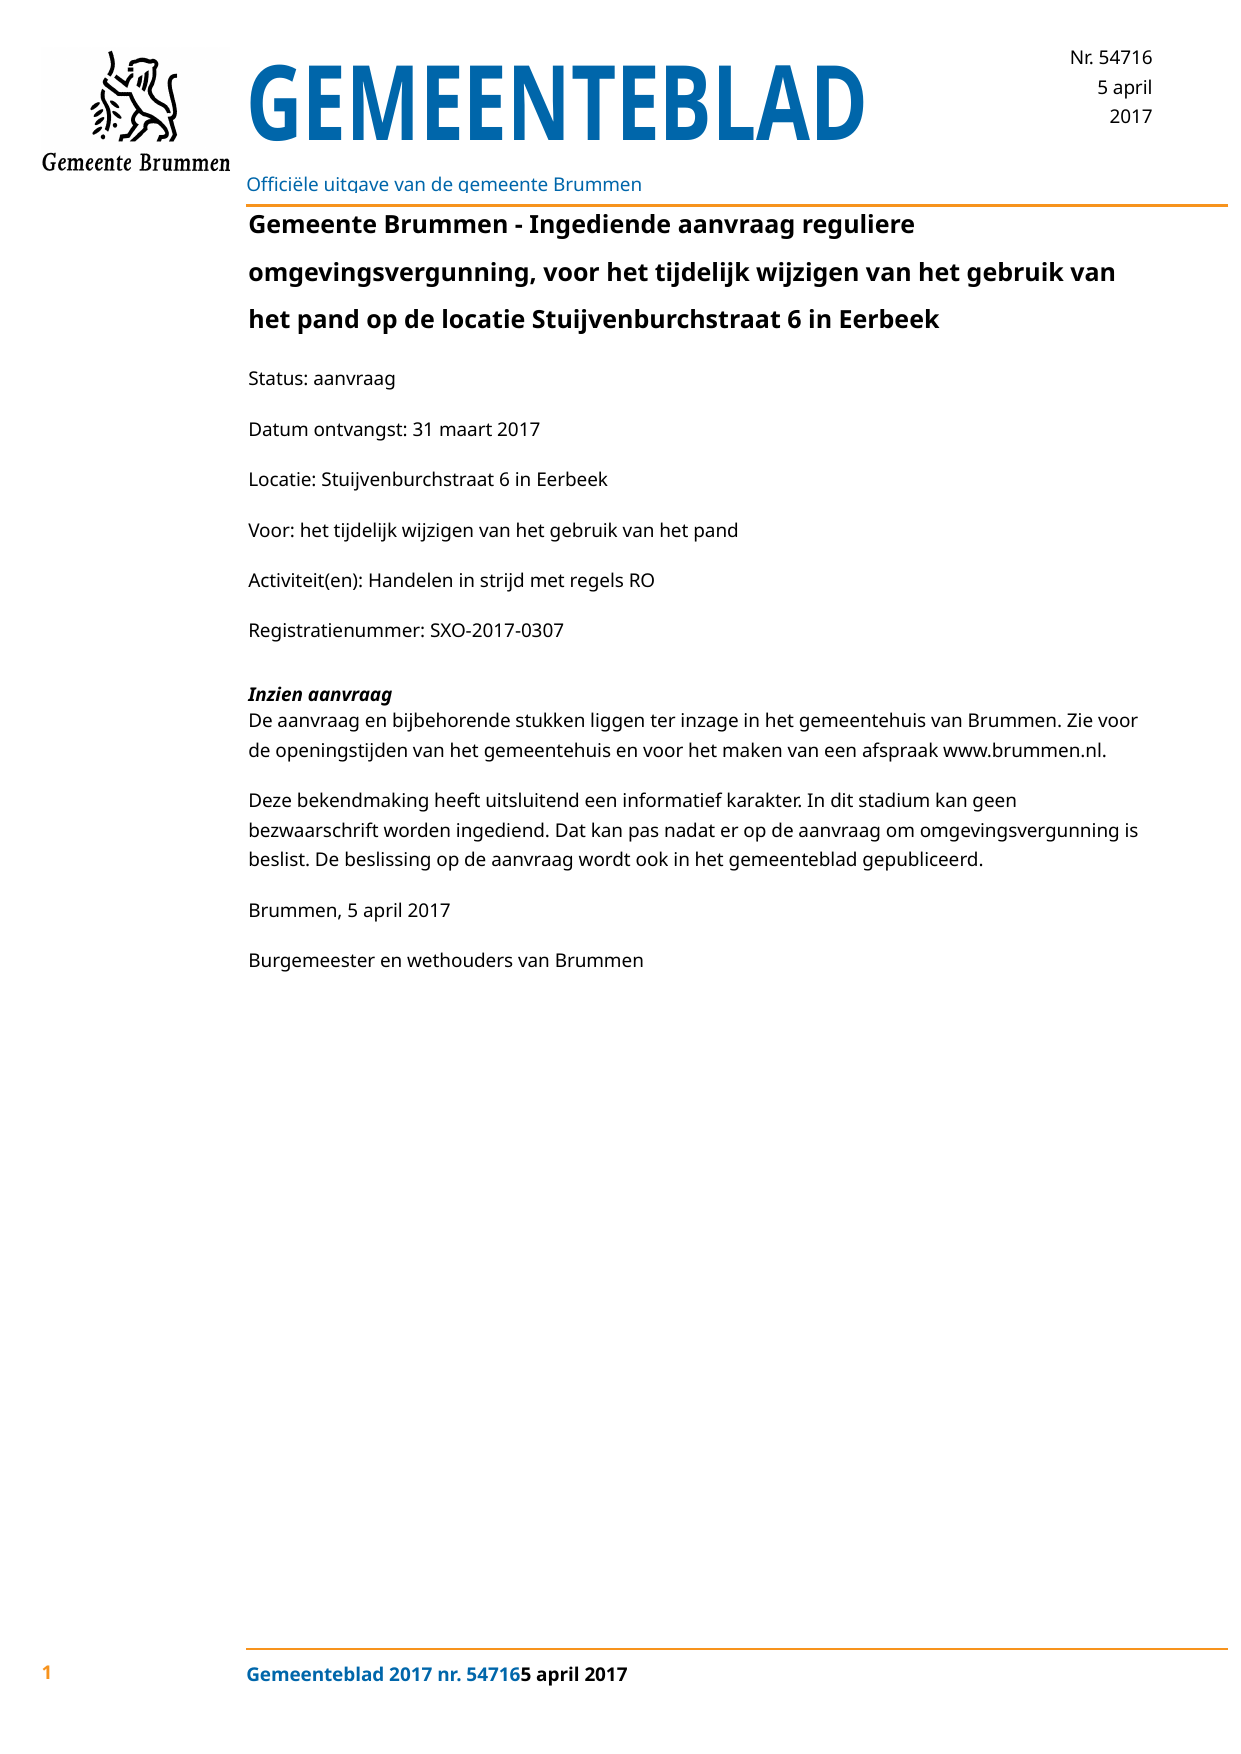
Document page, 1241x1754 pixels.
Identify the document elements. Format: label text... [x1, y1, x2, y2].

picture [41, 47, 231, 172]
text Registratienummer: SXO-2017-0307 [248, 618, 1152, 643]
text De aanvraag en bijbehorende stukken liggen ter inzage in het gemeentehuis van Brummen. Zie voor de openingstijden van het gemeentehuis en voor het maken van een afspraak www.brummen.nl. [248, 707, 1152, 763]
text Deze bekendmaking heeft uitsluitend een informatief karakter. In dit stadium kan geen bezwaarschrift worden ingediend. Dat kan pas nadat er op de aanvraag om omgevingsvergunning is beslist. De beslissing op de aanvraag wordt ook in het gemeenteblad gepubliceerd. [248, 787, 1152, 872]
text Activiteit(en): Handelen in strijd met regels RO [248, 567, 1152, 593]
text Burgemeester en wethouders van Brummen [248, 947, 1152, 973]
text Inzien aanvraag [248, 682, 1152, 707]
text Brummen, 5 april 2017 [248, 897, 1152, 923]
text Status: aanvraag [248, 366, 1152, 391]
text Gemeente Brummen - Ingediende aanvraag reguliere omgevingsvergunning, voor het tijdelijk wijzigen van het gebruik van het pand op de locatie Stuijvenburchstraat 6 in Eerbeek [248, 207, 1152, 336]
text Locatie: Stuijvenburchstraat 6 in Eerbeek [248, 466, 1152, 492]
text Voor: het tijdelijk wijzigen van het gebruik van het pand [248, 517, 1152, 542]
text Datum ontvangst: 31 maart 2017 [248, 416, 1152, 442]
